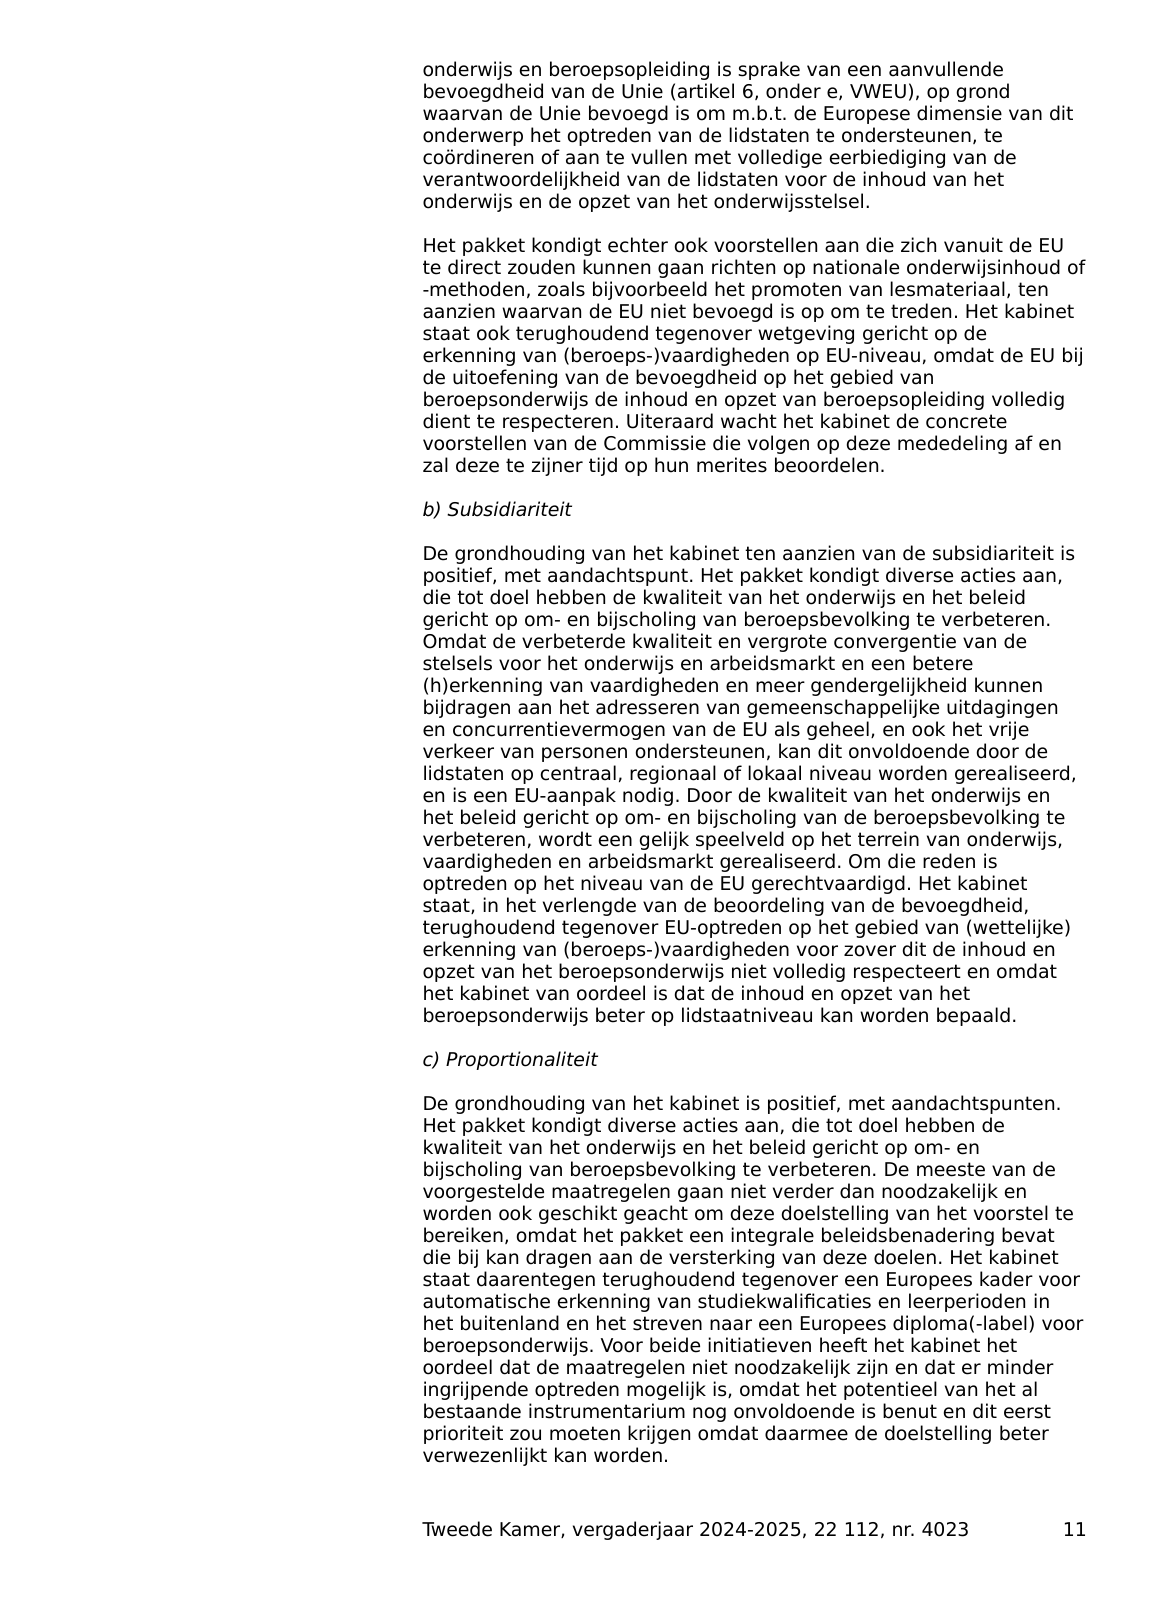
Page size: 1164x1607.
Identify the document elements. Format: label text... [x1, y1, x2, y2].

text Het pakket kondigt echter ook voorstellen aan die zich vanuit de EU te direct zouden kunnen gaan richten op nationale onderwijsinhoud of -methoden, zoals bijvoorbeeld het promoten van lesmateriaal, ten aanzien waarvan de EU niet bevoegd is op om te treden. Het kabinet staat ook terughoudend tegenover wetgeving gericht op de erkenning van (beroeps-)vaardigheden op EU-niveau, omdat de EU bij de uitoefening van de bevoegdheid op het gebied van beroepsonderwijs de inhoud en opzet van beroepsopleiding volledig dient te respecteren. Uiteraard wacht het kabinet de concrete voorstellen van de Commissie die volgen op deze mededeling af en zal deze te zijner tijd op hun merites beoordelen. [422, 235, 1087, 477]
subtitle b) Subsidiariteit [422, 499, 1087, 521]
text De grondhouding van het kabinet ten aanzien van de subsidiariteit is positief, met aandachtspunt. Het pakket kondigt diverse acties aan, die tot doel hebben de kwaliteit van het onderwijs en het beleid gericht op om- en bijscholing van beroepsbevolking te verbeteren. Omdat de verbeterde kwaliteit en vergrote convergentie van de stelsels voor het onderwijs en arbeidsmarkt en een betere (h)erkenning van vaardigheden en meer gendergelijkheid kunnen bijdragen aan het adresseren van gemeenschappelijke uitdagingen en concurrentievermogen van de EU als geheel, en ook het vrije verkeer van personen ondersteunen, kan dit onvoldoende door de lidstaten op centraal, regionaal of lokaal niveau worden gerealiseerd, en is een EU-aanpak nodig. Door de kwaliteit van het onderwijs en het beleid gericht op om- en bijscholing van de beroepsbevolking te verbeteren, wordt een gelijk speelveld op het terrein van onderwijs, vaardigheden en arbeidsmarkt gerealiseerd. Om die reden is optreden op het niveau van de EU gerechtvaardigd. Het kabinet staat, in het verlengde van de beoordeling van de bevoegdheid, terughoudend tegenover EU-optreden op het gebied van (wettelijke) erkenning van (beroeps-)vaardigheden voor zover dit de inhoud en opzet van het beroepsonderwijs niet volledig respecteert en omdat het kabinet van oordeel is dat de inhoud en opzet van het beroepsonderwijs beter op lidstaatniveau kan worden bepaald. [422, 543, 1087, 1027]
text onderwijs en beroepsopleiding is sprake van een aanvullende bevoegdheid van de Unie (artikel 6, onder e, VWEU), op grond waarvan de Unie bevoegd is om m.b.t. de Europese dimensie van dit onderwerp het optreden van de lidstaten te ondersteunen, te coördineren of aan te vullen met volledige eerbiediging van de verantwoordelijkheid van de lidstaten voor de inhoud van het onderwijs en de opzet van het onderwijsstelsel. [422, 59, 1087, 213]
subtitle c) Proportionaliteit [422, 1049, 1087, 1071]
text De grondhouding van het kabinet is positief, met aandachtspunten. Het pakket kondigt diverse acties aan, die tot doel hebben de kwaliteit van het onderwijs en het beleid gericht op om- en bijscholing van beroepsbevolking te verbeteren. De meeste van de voorgestelde maatregelen gaan niet verder dan noodzakelijk en worden ook geschikt geacht om deze doelstelling van het voorstel te bereiken, omdat het pakket een integrale beleidsbenadering bevat die bij kan dragen aan de versterking van deze doelen. Het kabinet staat daarentegen terughoudend tegenover een Europees kader voor automatische erkenning van studiekwalificaties en leerperioden in het buitenland en het streven naar een Europees diploma(-label) voor beroepsonderwijs. Voor beide initiatieven heeft het kabinet het oordeel dat de maatregelen niet noodzakelijk zijn en dat er minder ingrijpende optreden mogelijk is, omdat het potentieel van het al bestaande instrumentarium nog onvoldoende is benut en dit eerst prioriteit zou moeten krijgen omdat daarmee de doelstelling beter verwezenlijkt kan worden. [422, 1093, 1087, 1467]
